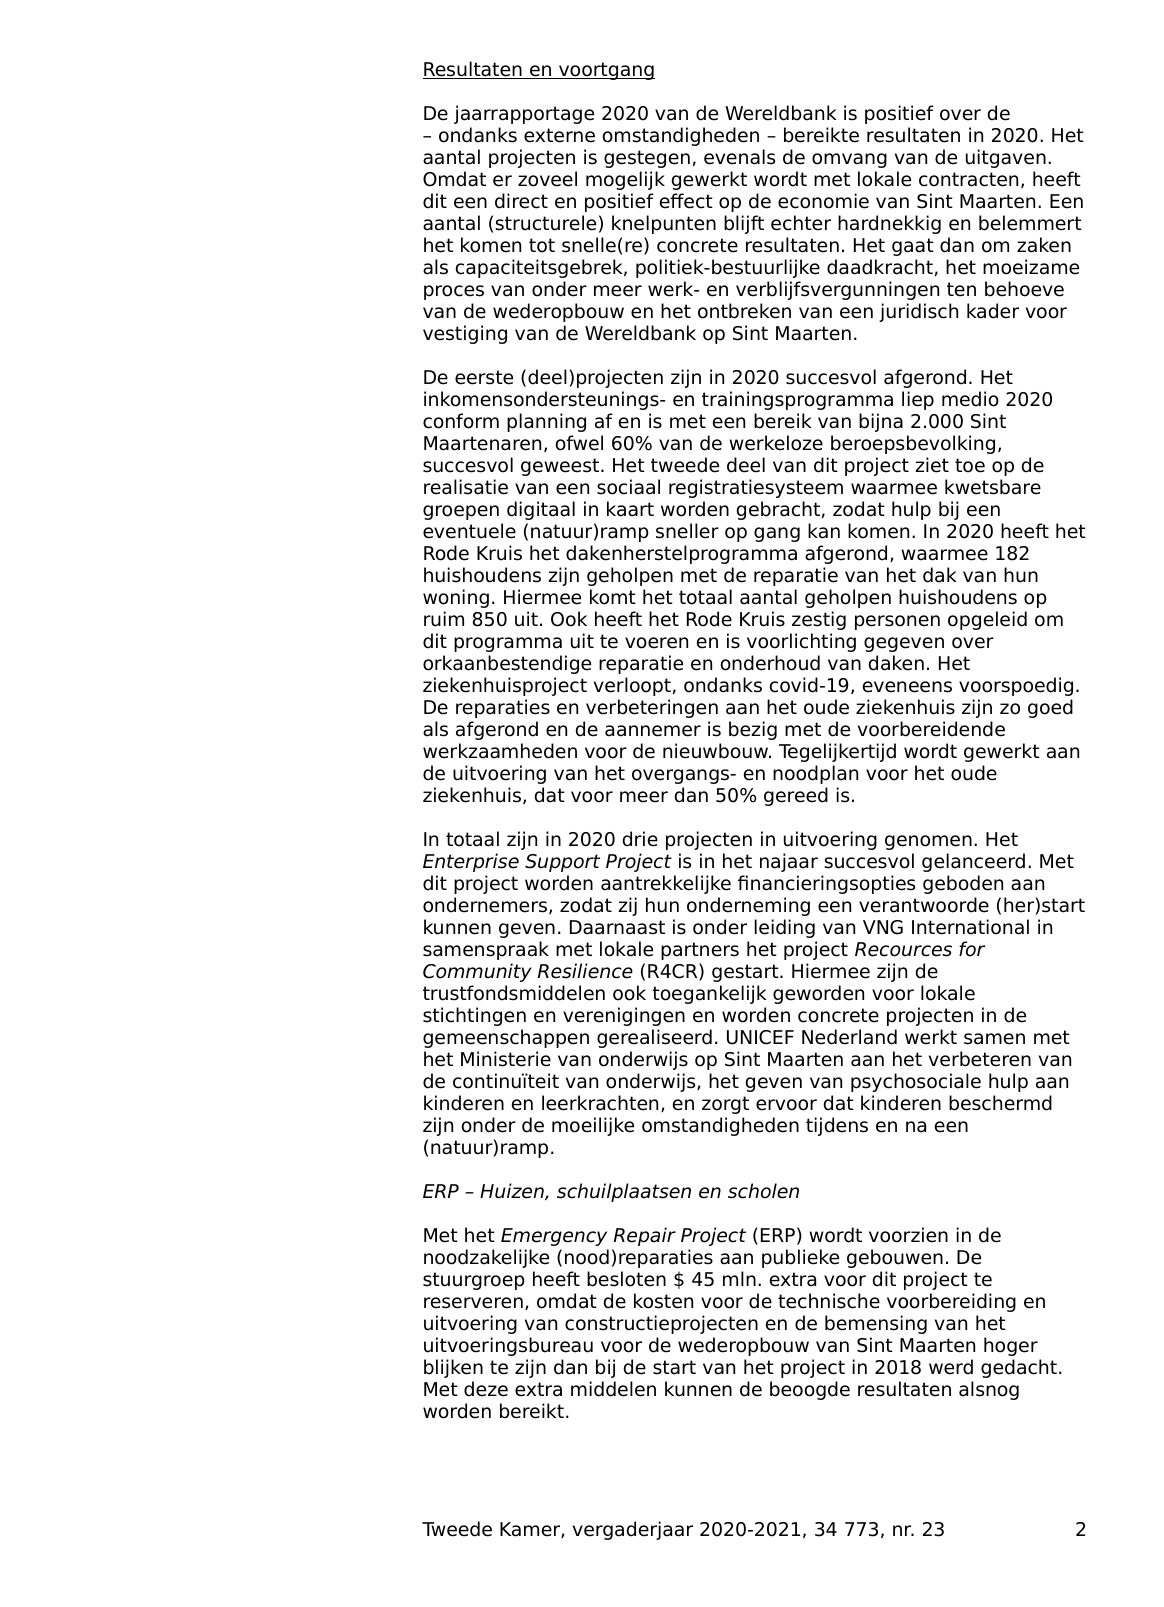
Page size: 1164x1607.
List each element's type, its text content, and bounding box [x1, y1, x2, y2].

subtitle ERP – Huizen, schuilplaatsen en scholen [422, 1181, 1087, 1203]
subtitle Resultaten en voortgang [422, 59, 1087, 81]
text In totaal zijn in 2020 drie projecten in uitvoering genomen. Het Enterprise Support Project is in het najaar succesvol gelanceerd. Met dit project worden aantrekkelijke financieringsopties geboden aan ondernemers, zodat zij hun onderneming een verantwoorde (her)start kunnen geven. Daarnaast is onder leiding van VNG International in samenspraak met lokale partners het project Recources for Community Resilience (R4CR) gestart. Hiermee zijn de trustfondsmiddelen ook toegankelijk geworden voor lokale stichtingen en verenigingen en worden concrete projecten in de gemeenschappen gerealiseerd. UNICEF Nederland werkt samen met het Ministerie van onderwijs op Sint Maarten aan het verbeteren van de continuïteit van onderwijs, het geven van psychosociale hulp aan kinderen en leerkrachten, en zorgt ervoor dat kinderen beschermd zijn onder de moeilijke omstandigheden tijdens en na een (natuur)ramp. [422, 829, 1087, 1159]
text Met het Emergency Repair Project (ERP) wordt voorzien in de noodzakelijke (nood)reparaties aan publieke gebouwen. De stuurgroep heeft besloten $ 45 mln. extra voor dit project te reserveren, omdat de kosten voor de technische voorbereiding en uitvoering van constructieprojecten en de bemensing van het uitvoeringsbureau voor de wederopbouw van Sint Maarten hoger blijken te zijn dan bij de start van het project in 2018 werd gedacht. Met deze extra middelen kunnen de beoogde resultaten alsnog worden bereikt. [422, 1225, 1087, 1423]
text De jaarrapportage 2020 van de Wereldbank is positief over de – ondanks externe omstandigheden – bereikte resultaten in 2020. Het aantal projecten is gestegen, evenals de omvang van de uitgaven. Omdat er zoveel mogelijk gewerkt wordt met lokale contracten, heeft dit een direct en positief effect op de economie van Sint Maarten. Een aantal (structurele) knelpunten blijft echter hardnekkig en belemmert het komen tot snelle(re) concrete resultaten. Het gaat dan om zaken als capaciteitsgebrek, politiek-bestuurlijke daadkracht, het moeizame proces van onder meer werk- en verblijfsvergunningen ten behoeve van de wederopbouw en het ontbreken van een juridisch kader voor vestiging van de Wereldbank op Sint Maarten. [422, 103, 1087, 345]
text De eerste (deel)projecten zijn in 2020 succesvol afgerond. Het inkomensondersteunings- en trainingsprogramma liep medio 2020 conform planning af en is met een bereik van bijna 2.000 Sint Maartenaren, ofwel 60% van de werkeloze beroepsbevolking, succesvol geweest. Het tweede deel van dit project ziet toe op de realisatie van een sociaal registratiesysteem waarmee kwetsbare groepen digitaal in kaart worden gebracht, zodat hulp bij een eventuele (natuur)ramp sneller op gang kan komen. In 2020 heeft het Rode Kruis het dakenherstelprogramma afgerond, waarmee 182 huishoudens zijn geholpen met de reparatie van het dak van hun woning. Hiermee komt het totaal aantal geholpen huishoudens op ruim 850 uit. Ook heeft het Rode Kruis zestig personen opgeleid om dit programma uit te voeren en is voorlichting gegeven over orkaanbestendige reparatie en onderhoud van daken. Het ziekenhuisproject verloopt, ondanks covid-19, eveneens voorspoedig. De reparaties en verbeteringen aan het oude ziekenhuis zijn zo goed als afgerond en de aannemer is bezig met de voorbereidende werkzaamheden voor de nieuwbouw. Tegelijkertijd wordt gewerkt aan de uitvoering van het overgangs- en noodplan voor het oude ziekenhuis, dat voor meer dan 50% gereed is. [422, 367, 1087, 807]
